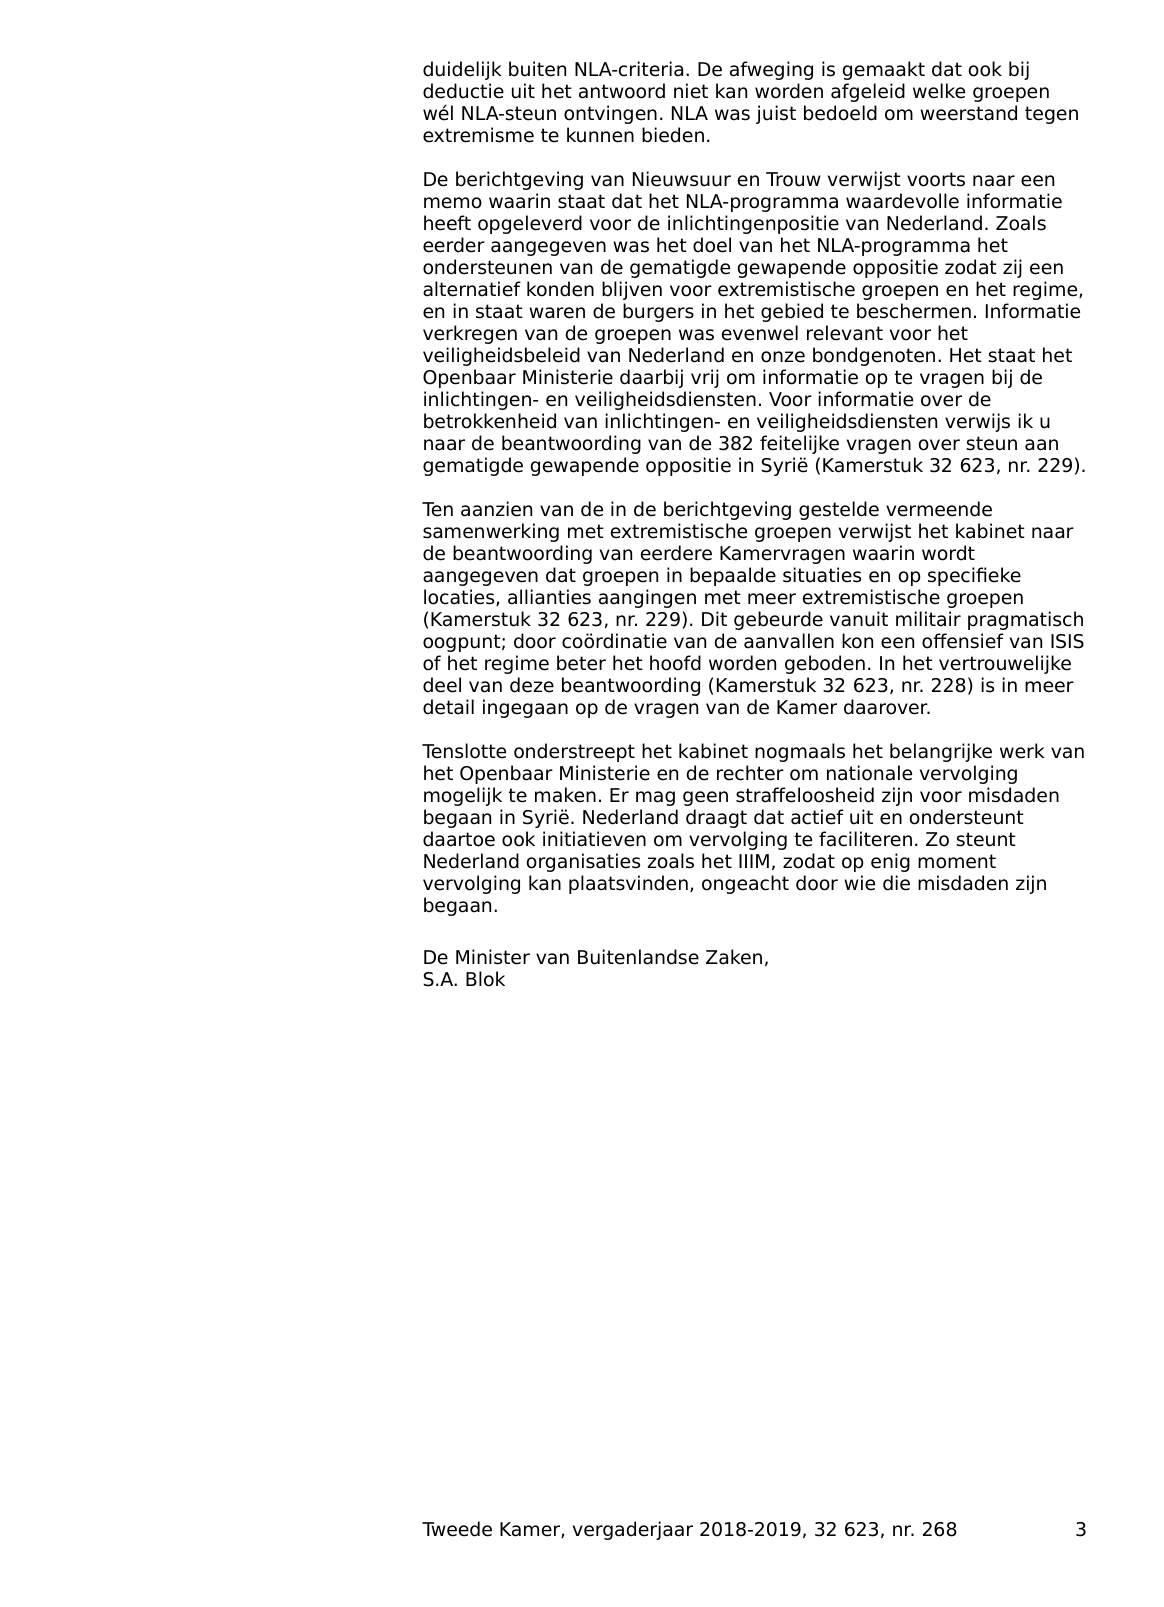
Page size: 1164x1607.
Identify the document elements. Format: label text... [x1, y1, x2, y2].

text De Minister van Buitenlandse Zaken, S.A. Blok [422, 947, 1087, 991]
text duidelijk buiten NLA-criteria. De afweging is gemaakt dat ook bij deductie uit het antwoord niet kan worden afgeleid welke groepen wél NLA-steun ontvingen. NLA was juist bedoeld om weerstand tegen extremisme te kunnen bieden. [422, 59, 1087, 147]
text Ten aanzien van de in de berichtgeving gestelde vermeende samenwerking met extremistische groepen verwijst het kabinet naar de beantwoording van eerdere Kamervragen waarin wordt aangegeven dat groepen in bepaalde situaties en op specifieke locaties, allianties aangingen met meer extremistische groepen (Kamerstuk 32 623, nr. 229). Dit gebeurde vanuit militair pragmatisch oogpunt; door coördinatie van de aanvallen kon een offensief van ISIS of het regime beter het hoofd worden geboden. In het vertrouwelijke deel van deze beantwoording (Kamerstuk 32 623, nr. 228) is in meer detail ingegaan op de vragen van de Kamer daarover. [422, 499, 1087, 719]
text De berichtgeving van Nieuwsuur en Trouw verwijst voorts naar een memo waarin staat dat het NLA-programma waardevolle informatie heeft opgeleverd voor de inlichtingenpositie van Nederland. Zoals eerder aangegeven was het doel van het NLA-programma het ondersteunen van de gematigde gewapende oppositie zodat zij een alternatief konden blijven voor extremistische groepen en het regime, en in staat waren de burgers in het gebied te beschermen. Informatie verkregen van de groepen was evenwel relevant voor het veiligheidsbeleid van Nederland en onze bondgenoten. Het staat het Openbaar Ministerie daarbij vrij om informatie op te vragen bij de inlichtingen- en veiligheidsdiensten. Voor informatie over de betrokkenheid van inlichtingen- en veiligheidsdiensten verwijs ik u naar de beantwoording van de 382 feitelijke vragen over steun aan gematigde gewapende oppositie in Syrië (Kamerstuk 32 623, nr. 229). [422, 169, 1087, 477]
text Tenslotte onderstreept het kabinet nogmaals het belangrijke werk van het Openbaar Ministerie en de rechter om nationale vervolging mogelijk te maken. Er mag geen straffeloosheid zijn voor misdaden begaan in Syrië. Nederland draagt dat actief uit en ondersteunt daartoe ook initiatieven om vervolging te faciliteren. Zo steunt Nederland organisaties zoals het IIIM, zodat op enig moment vervolging kan plaatsvinden, ongeacht door wie die misdaden zijn begaan. [422, 741, 1087, 917]
